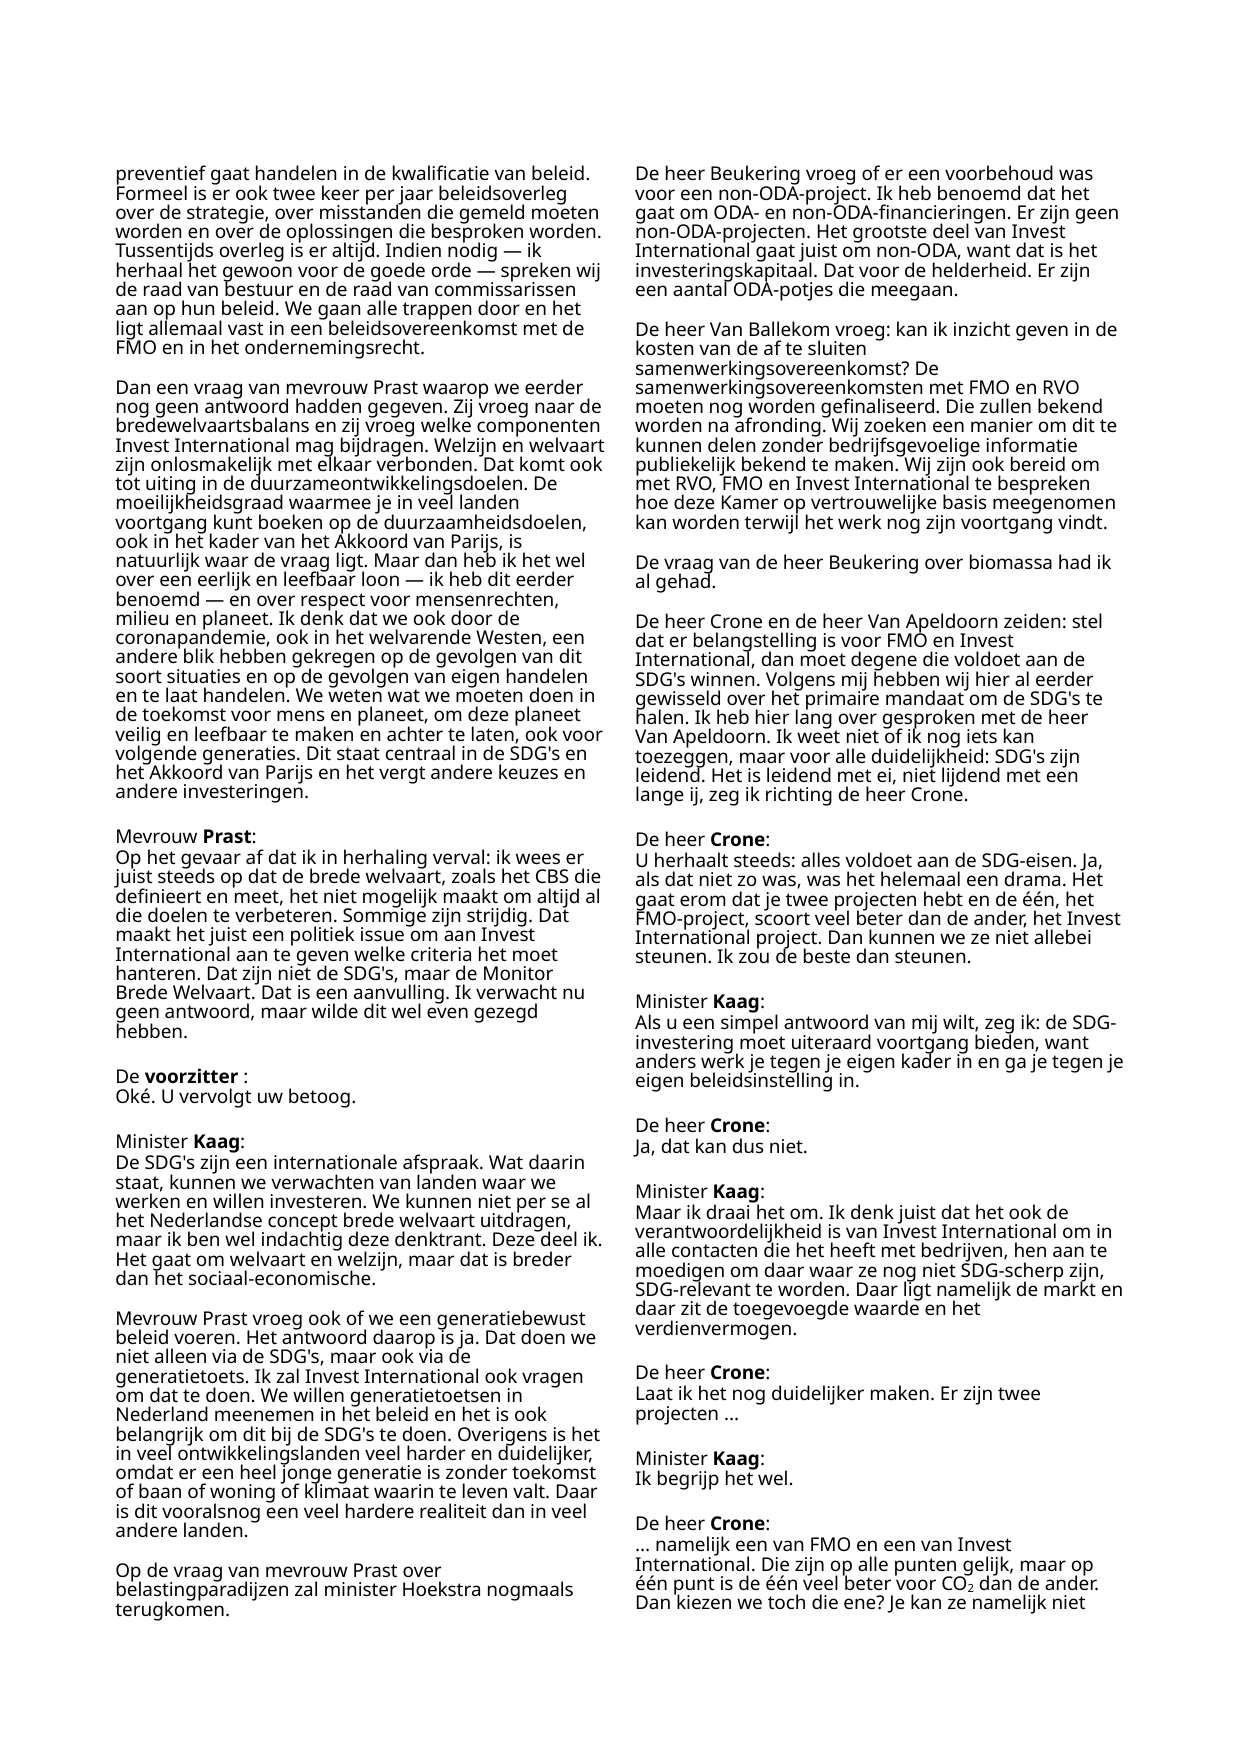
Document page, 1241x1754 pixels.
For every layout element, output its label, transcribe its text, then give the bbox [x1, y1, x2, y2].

text Minister Kaag: [635, 1178, 1125, 1204]
text De heer Crone: [635, 1359, 1125, 1385]
text De SDG's zijn een internationale afspraak. Wat daarin staat, kunnen we verwachten van landen waar we werken en willen investeren. We kunnen niet per se al het Nederlandse concept brede welvaart uitdragen, maar ik ben wel indachtig deze denktrant. Deze deel ik. Het gaat om welvaart en welzijn, maar dat is breder dan het sociaal-economische. [115, 1154, 605, 1289]
text De voorzitter : [115, 1063, 605, 1088]
text Als u een simpel antwoord van mij wilt, zeg ik: de SDG-investering moet uiteraard voortgang bieden, want anders werk je tegen je eigen kader in en ga je tegen je eigen beleidsinstelling in. [635, 1014, 1125, 1091]
text De heer Van Ballekom vroeg: kan ik inzicht geven in de kosten van de af te sluiten samenwerkingsovereenkomst? De samenwerkingsovereenkomsten met FMO en RVO moeten nog worden gefinaliseerd. Die zullen bekend worden na afronding. Wij zoeken een manier om dit te kunnen delen zonder bedrijfsgevoelige informatie publiekelijk bekend te maken. Wij zijn ook bereid om met RVO, FMO en Invest International te bespreken hoe deze Kamer op vertrouwelijke basis meegenomen kan worden terwijl het werk nog zijn voortgang vindt. [635, 321, 1125, 533]
text Dan een vraag van mevrouw Prast waarop we eerder nog geen antwoord hadden gegeven. Zij vroeg naar de bredewelvaartsbalans en zij vroeg welke componenten Invest International mag bijdragen. Welzijn en welvaart zijn onlosmakelijk met elkaar verbonden. Dat komt ook tot uiting in de duurzameontwikkelingsdoelen. De moeilijkheidsgraad waarmee je in veel landen voortgang kunt boeken op de duurzaamheidsdoelen, ook in het kader van het Akkoord van Parijs, is natuurlijk waar de vraag ligt. Maar dan heb ik het wel over een eerlijk en leefbaar loon — ik heb dit eerder benoemd — en over respect voor mensenrechten, milieu en planeet. Ik denk dat we ook door de coronapandemie, ook in het welvarende Westen, een andere blik hebben gekregen op de gevolgen van dit soort situaties en op de gevolgen van eigen handelen en te laat handelen. We weten wat we moeten doen in de toekomst voor mens en planeet, om deze planeet veilig en leefbaar te maken en achter te laten, ook voor volgende generaties. Dit staat centraal in de SDG's en het Akkoord van Parijs en het vergt andere keuzes en andere investeringen. [115, 379, 605, 803]
text Minister Kaag: [635, 1445, 1125, 1470]
text Op de vraag van mevrouw Prast over belastingparadijzen zal minister Hoekstra nogmaals terugkomen. [115, 1562, 605, 1620]
text preventief gaat handelen in de kwalificatie van beleid. Formeel is er ook twee keer per jaar beleidsoverleg over de strategie, over misstanden die gemeld moeten worden en over de oplossingen die besproken worden. Tussentijds overleg is er altijd. Indien nodig — ik herhaal het gewoon voor de goede orde — spreken wij de raad van bestuur en de raad van commissarissen aan op hun beleid. We gaan alle trappen door en het ligt allemaal vast in een beleidsovereenkomst met de FMO en in het ondernemingsrecht. [115, 165, 605, 358]
text Laat ik het nog duidelijker maken. Er zijn twee projecten ... [635, 1385, 1125, 1424]
text Maar ik draai het om. Ik denk juist dat het ook de verantwoordelijkheid is van Invest International om in alle contacten die het heeft met bedrijven, hen aan te moedigen om daar waar ze nog niet SDG-scherp zijn, SDG-relevant te worden. Daar ligt namelijk de markt en daar zit de toegevoegde waarde en het verdienvermogen. [635, 1204, 1125, 1339]
text Ja, dat kan dus niet. [635, 1138, 1125, 1157]
text De heer Crone en de heer Van Apeldoorn zeiden: stel dat er belangstelling is voor FMO en Invest International, dan moet degene die voldoet aan de SDG's winnen. Volgens mij hebben wij hier al eerder gewisseld over het primaire mandaat om de SDG's te halen. Ik heb hier lang over gesproken met de heer Van Apeldoorn. Ik weet niet of ik nog iets kan toezeggen, maar voor alle duidelijkheid: SDG's zijn leidend. Het is leidend met ei, niet lijdend met een lange ij, zeg ik richting de heer Crone. [635, 613, 1125, 806]
text Minister Kaag: [115, 1129, 605, 1154]
text De heer Crone: [635, 1511, 1125, 1536]
text De heer Crone: [635, 826, 1125, 852]
text Ik begrijp het wel. [635, 1470, 1125, 1490]
text Mevrouw Prast: [115, 823, 605, 849]
text Minister Kaag: [635, 989, 1125, 1014]
text ... namelijk een van FMO en een van Invest International. Die zijn op alle punten gelijk, maar op één punt is de één veel beter voor CO2 dan de ander. Dan kiezen we toch die ene? Je kan ze namelijk niet [635, 1536, 1125, 1613]
text Oké. U vervolgt uw betoog. [115, 1088, 605, 1108]
text Op het gevaar af dat ik in herhaling verval: ik wees er juist steeds op dat de brede welvaart, zoals het CBS die definieert en meet, het niet mogelijk maakt om altijd al die doelen te verbeteren. Sommige zijn strijdig. Dat maakt het juist een politiek issue om aan Invest International aan te geven welke criteria het moet hanteren. Dat zijn niet de SDG's, maar de Monitor Brede Welvaart. Dat is een aanvulling. Ik verwacht nu geen antwoord, maar wilde dit wel even gezegd hebben. [115, 849, 605, 1042]
text U herhaalt steeds: alles voldoet aan de SDG-eisen. Ja, als dat niet zo was, was het helemaal een drama. Het gaat erom dat je twee projecten hebt en de één, het FMO-project, scoort veel beter dan de ander, het Invest International project. Dan kunnen we ze niet allebei steunen. Ik zou de beste dan steunen. [635, 852, 1125, 968]
text Mevrouw Prast vroeg ook of we een generatiebewust beleid voeren. Het antwoord daarop is ja. Dat doen we niet alleen via de SDG's, maar ook via de generatietoets. Ik zal Invest International ook vragen om dat te doen. We willen generatietoetsen in Nederland meenemen in het beleid en het is ook belangrijk om dit bij de SDG's te doen. Overigens is het in veel ontwikkelingslanden veel harder en duidelijker, omdat er een heel jonge generatie is zonder toekomst of baan of woning of klimaat waarin te leven valt. Daar is dit vooralsnog een veel hardere realiteit dan in veel andere landen. [115, 1310, 605, 1541]
text De vraag van de heer Beukering over biomassa had ik al gehad. [635, 554, 1125, 592]
text De heer Beukering vroeg of er een voorbehoud was voor een non-ODA-project. Ik heb benoemd dat het gaat om ODA- en non-ODA-financieringen. Er zijn geen non-ODA-projecten. Het grootste deel van Invest International gaat juist om non-ODA, want dat is het investeringskapitaal. Dat voor de helderheid. Er zijn een aantal ODA-potjes die meegaan. [635, 165, 1125, 300]
text De heer Crone: [635, 1112, 1125, 1138]
